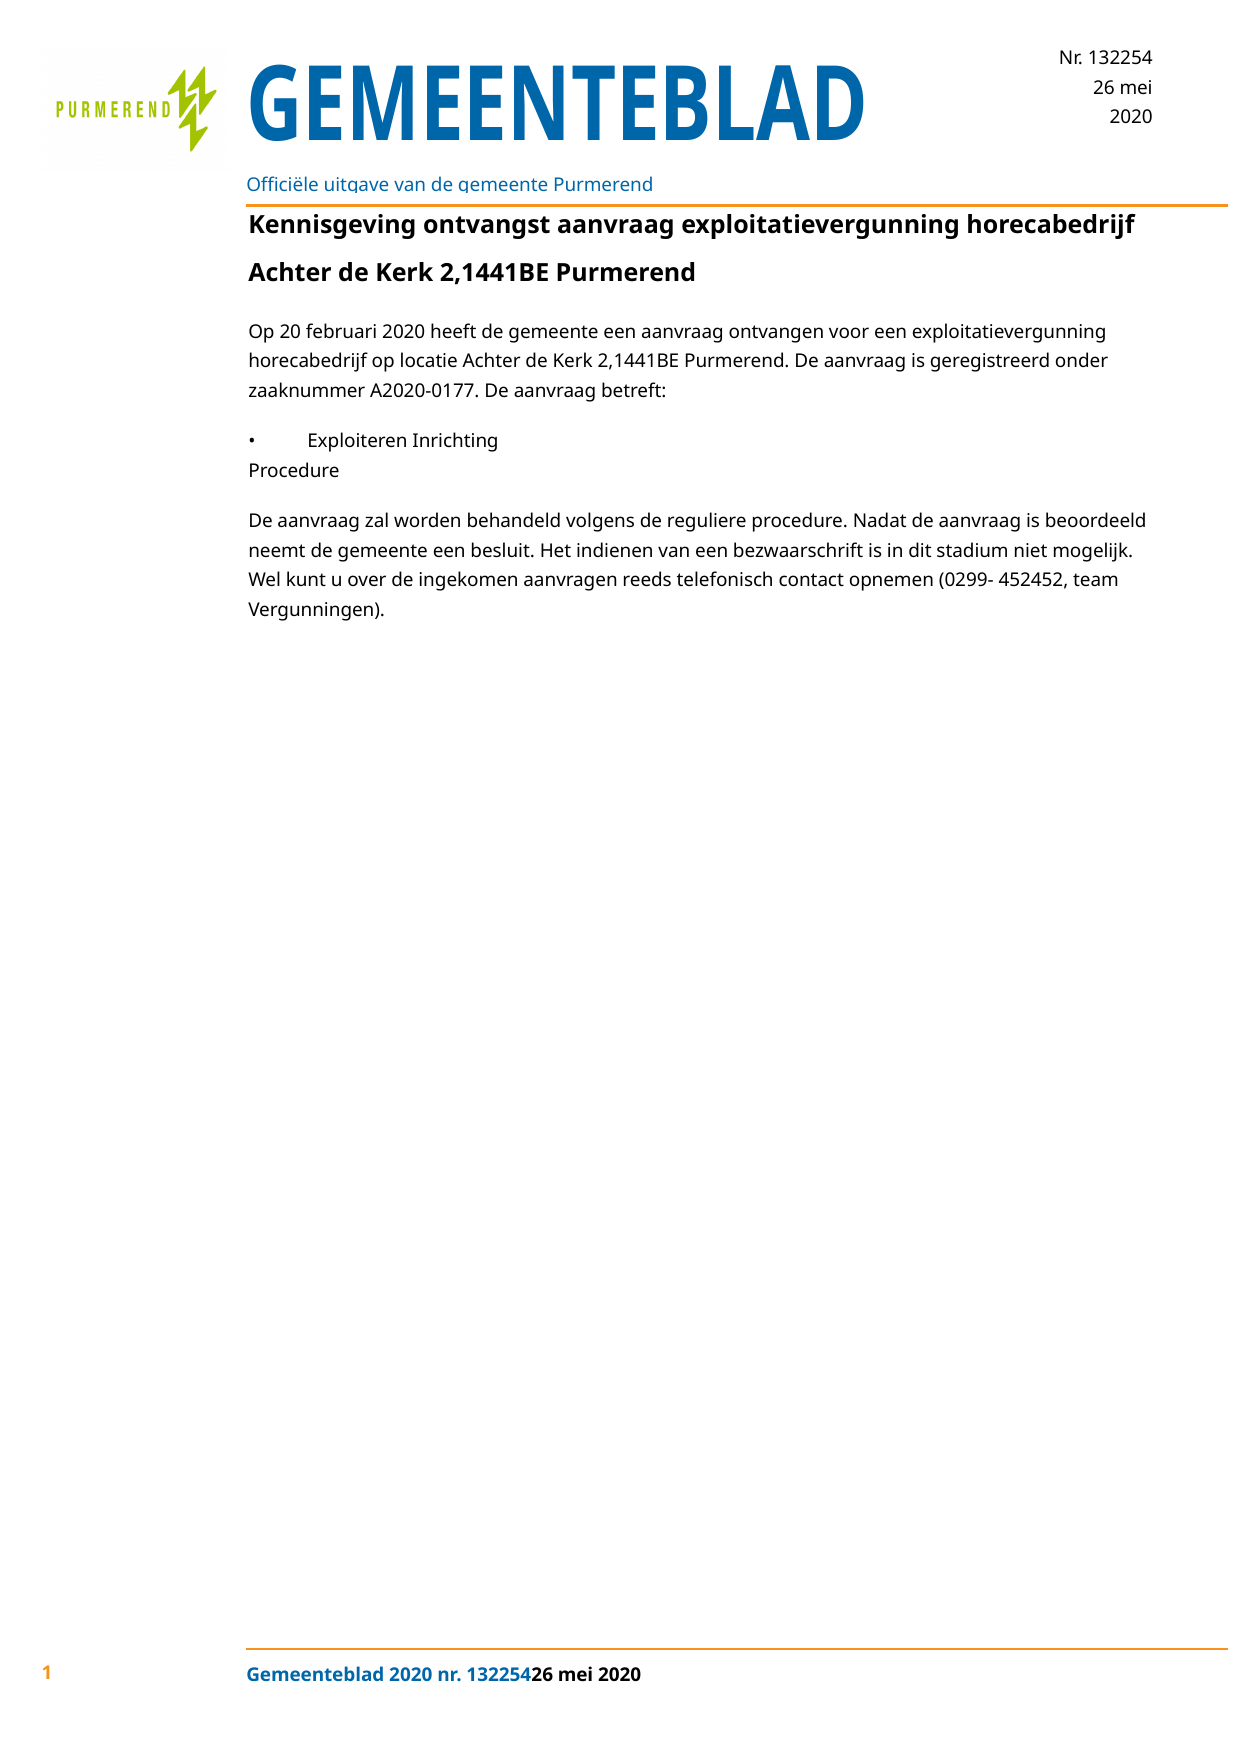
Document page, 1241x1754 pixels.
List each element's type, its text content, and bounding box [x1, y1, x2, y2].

text Kennisgeving ontvangst aanvraag exploitatievergunning horecabedrijf Achter de Kerk 2,1441BE Purmerend [248, 207, 1152, 288]
picture [41, 47, 231, 172]
list Exploiteren Inrichting [248, 427, 1152, 453]
text De aanvraag zal worden behandeld volgens de reguliere procedure. Nadat de aanvraag is beoordeeld neemt de gemeente een besluit. Het indienen van een bezwaarschrift is in dit stadium niet mogelijk. Wel kunt u over de ingekomen aanvragen reeds telefonisch contact opnemen (0299- 452452, team Vergunningen). [248, 507, 1152, 622]
text Op 20 februari 2020 heeft de gemeente een aanvraag ontvangen voor een exploitatievergunning horecabedrijf op locatie Achter de Kerk 2,1441BE Purmerend. De aanvraag is geregistreerd onder zaaknummer A2020-0177. De aanvraag betreft: [248, 318, 1152, 403]
text Procedure [248, 457, 1152, 483]
